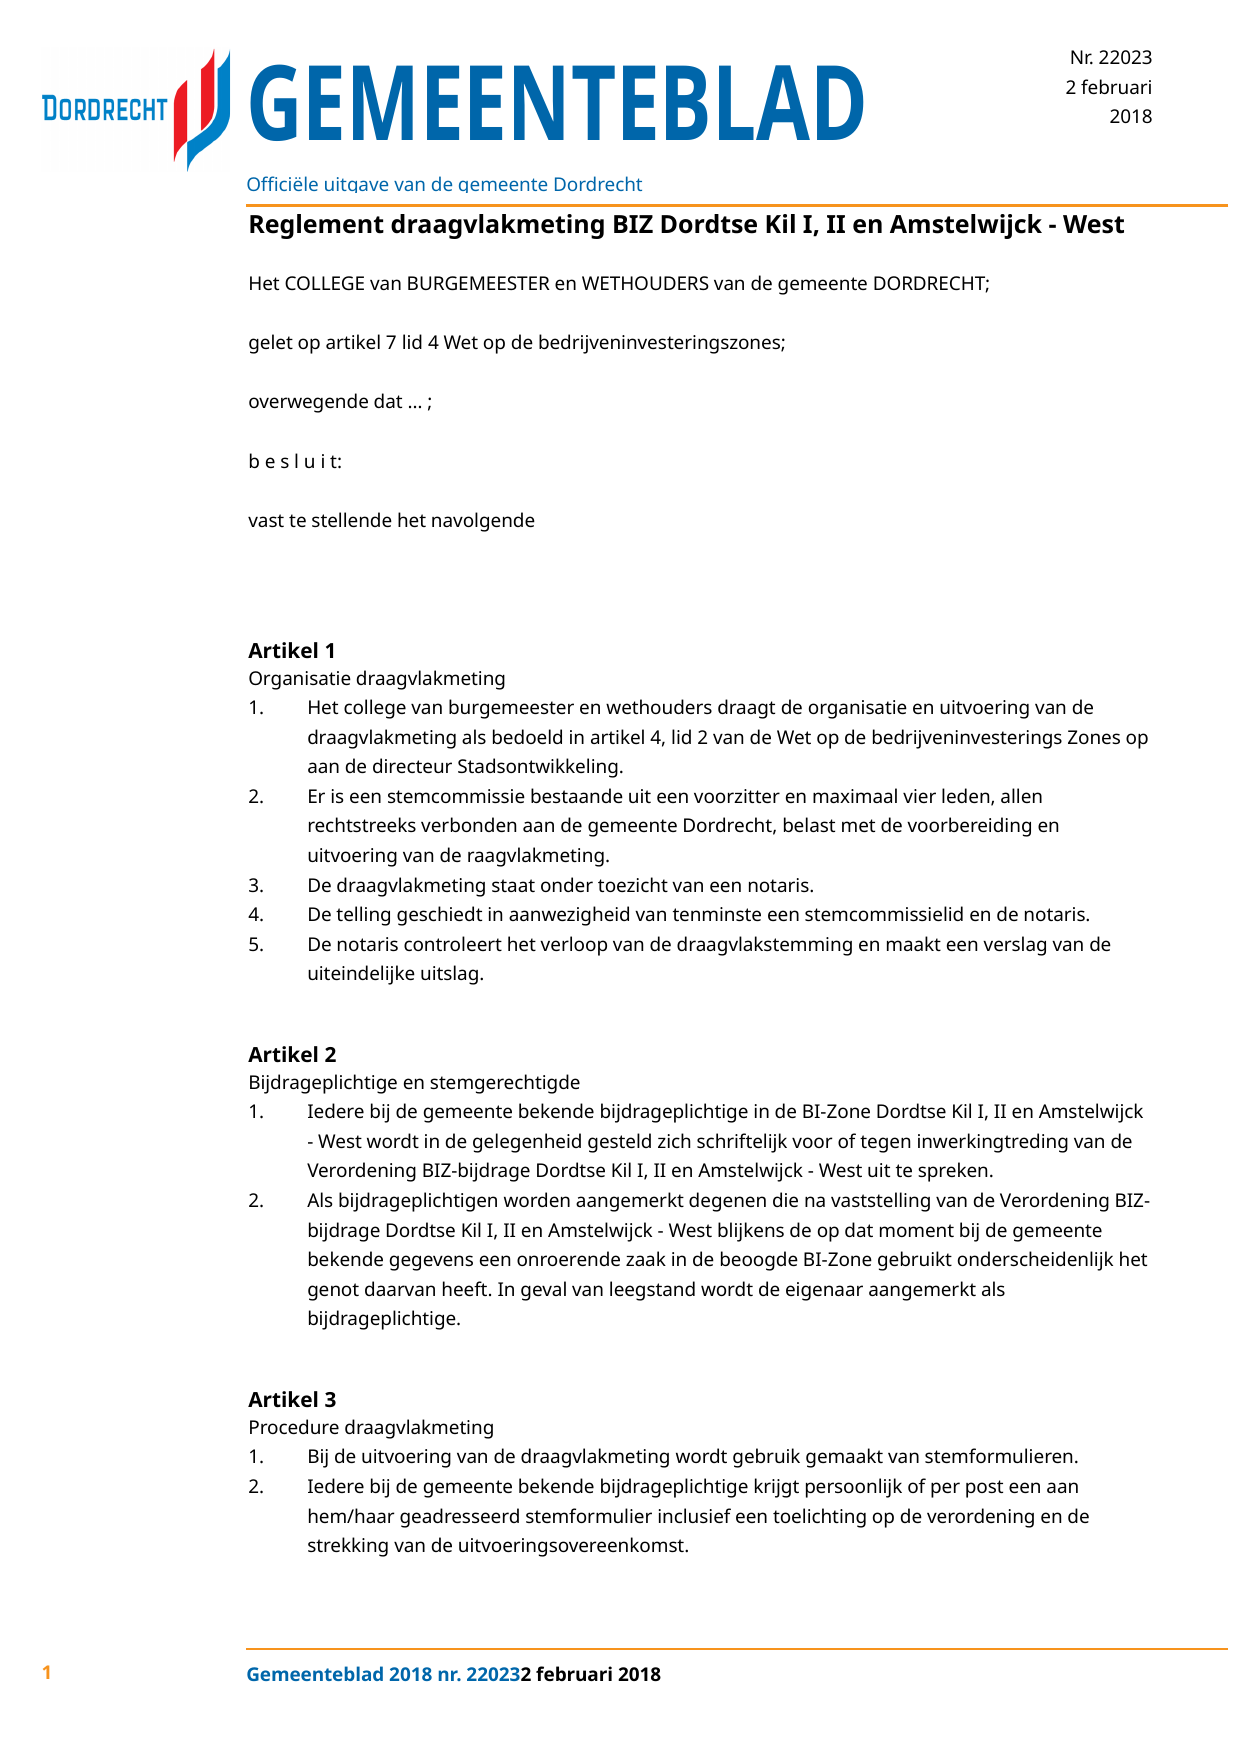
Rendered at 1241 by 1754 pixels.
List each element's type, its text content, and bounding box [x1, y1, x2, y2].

text Organisatie draagvlakmeting [248, 665, 1152, 690]
list De notaris controleert het verloop van de draagvlakstemming en maakt een verslag van de uiteindelijke uitslag. [248, 931, 1152, 986]
text Reglement draagvlakmeting BIZ Dordtse Kil I, II en Amstelwijck - West [248, 207, 1152, 241]
text Procedure draagvlakmeting [248, 1414, 1152, 1440]
list Bij de uitvoering van de draagvlakmeting wordt gebruik gemaakt van stemformulieren. [248, 1444, 1152, 1469]
text Het COLLEGE van BURGEMEESTER en WETHOUDERS van de gemeente DORDRECHT; [248, 270, 1152, 296]
text gelet op artikel 7 lid 4 Wet op de bedrijveninvesteringszones; [248, 329, 1152, 355]
text Bijdrageplichtige en stemgerechtigde [248, 1069, 1152, 1095]
text b e s l u i t: [248, 448, 1152, 473]
text Artikel 2 [248, 1041, 1152, 1069]
text vast te stellende het navolgende [248, 507, 1152, 533]
list Er is een stemcommissie bestaande uit een voorzitter en maximaal vier leden, allen rechtstreeks verbonden aan de gemeente Dordrecht, belast met de voorbereiding en uitvoering van de raagvlakmeting. [248, 783, 1152, 868]
list Iedere bij de gemeente bekende bijdrageplichtige in de BI-Zone Dordtse Kil I, II en Amstelwijck - West wordt in de gelegenheid gesteld zich schriftelijk voor of tegen inwerkingtreding van de Verordening BIZ-bijdrage Dordtse Kil I, II en Amstelwijck - West uit te spreken. [248, 1098, 1152, 1183]
list Het college van burgemeester en wethouders draagt de organisatie en uitvoering van de draagvlakmeting als bedoeld in artikel 4, lid 2 van de Wet op de bedrijveninvesterings Zones op aan de directeur Stadsontwikkeling. [248, 694, 1152, 779]
list De telling geschiedt in aanwezigheid van tenminste een stemcommissielid en de notaris. [248, 901, 1152, 927]
picture [41, 47, 231, 172]
text Artikel 3 [248, 1386, 1152, 1414]
list Als bijdrageplichtigen worden aangemerkt degenen die na vaststelling van de Verordening BIZ- bijdrage Dordtse Kil I, II en Amstelwijck - West blijkens de op dat moment bij de gemeente bekende gegevens een onroerende zaak in de beoogde BI-Zone gebruikt onderscheidenlijk het genot daarvan heeft. In geval van leegstand wordt de eigenaar aangemerkt als bijdrageplichtige. [248, 1187, 1152, 1331]
text Artikel 1 [248, 636, 1152, 665]
text overwegende dat … ; [248, 389, 1152, 414]
list De draagvlakmeting staat onder toezicht van een notaris. [248, 872, 1152, 897]
list Iedere bij de gemeente bekende bijdrageplichtige krijgt persoonlijk of per post een aan hem/haar geadresseerd stemformulier inclusief een toelichting op de verordening en de strekking van de uitvoeringsovereenkomst. [248, 1473, 1152, 1558]
